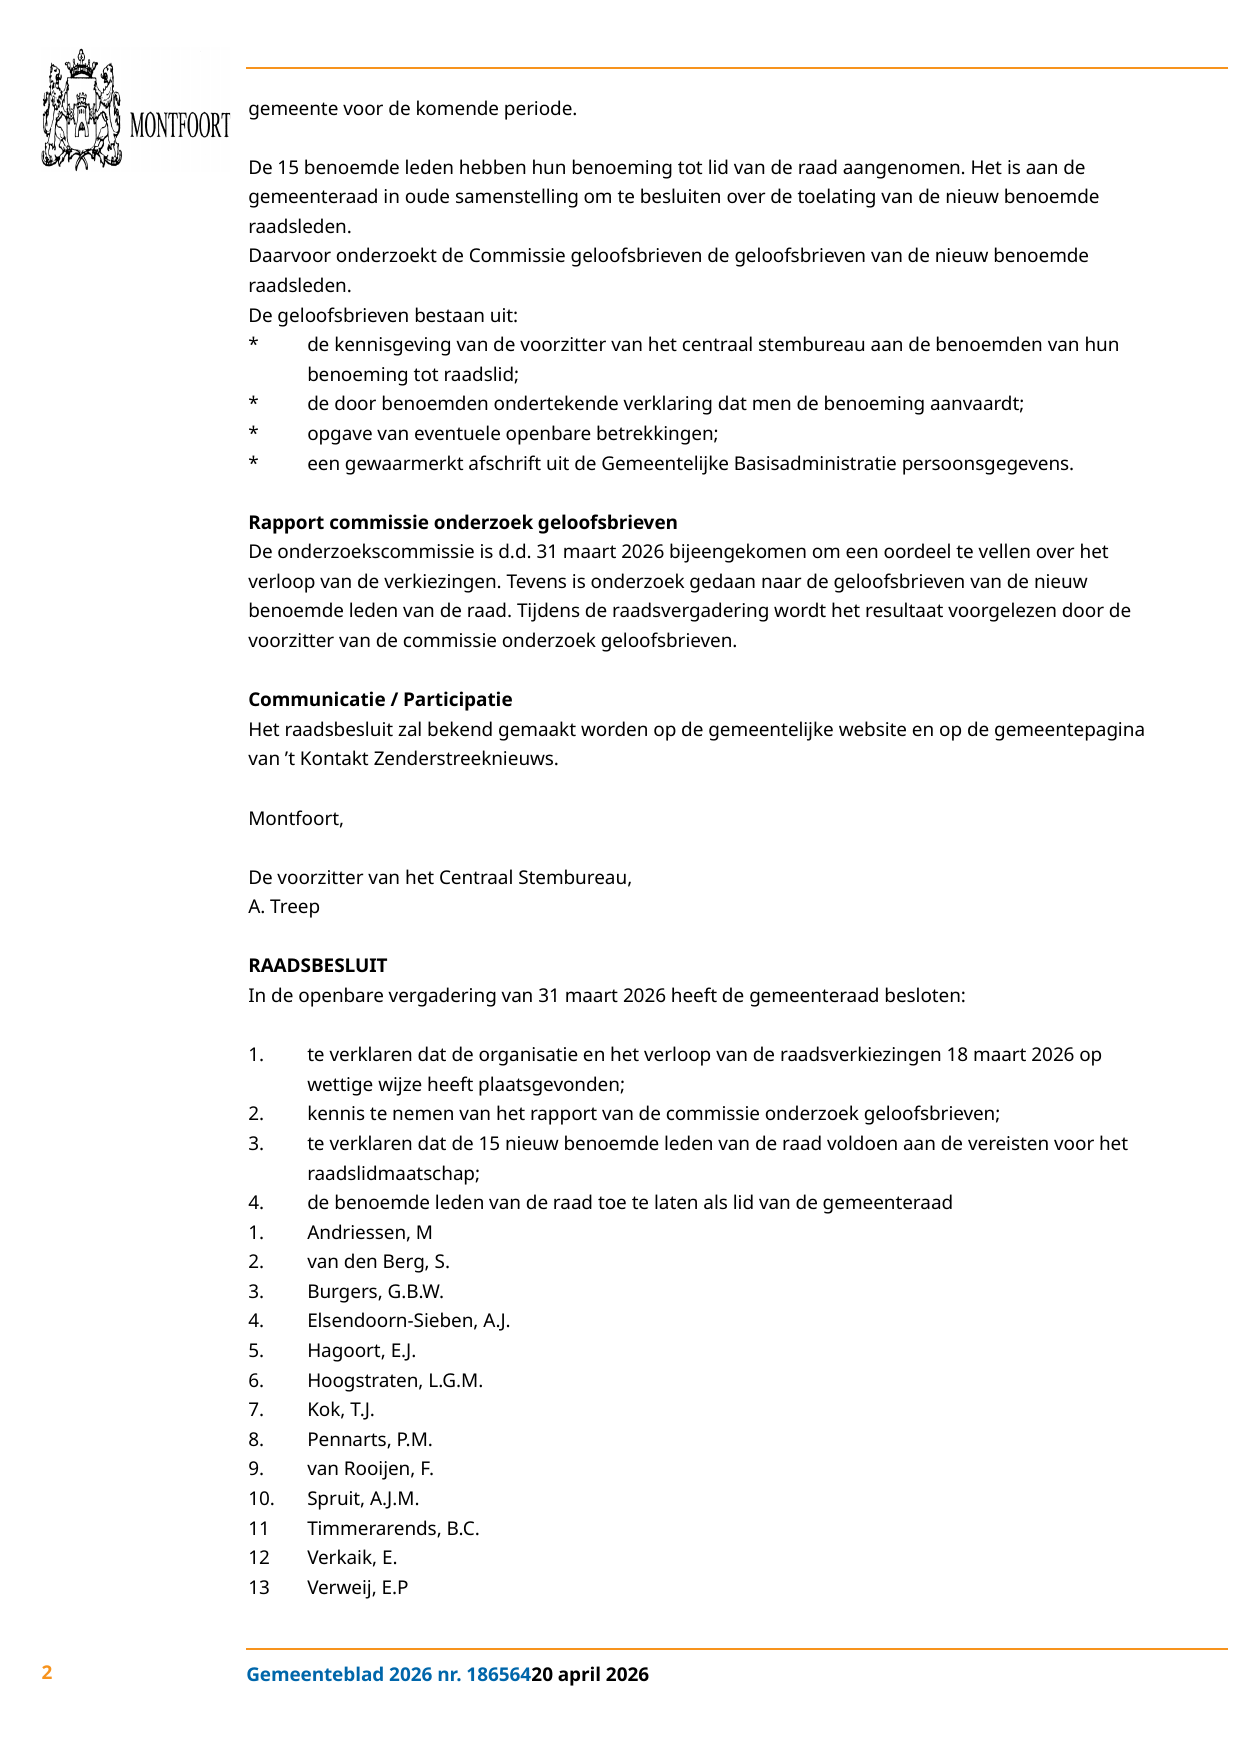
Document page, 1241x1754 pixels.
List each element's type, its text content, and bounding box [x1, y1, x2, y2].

list Verweij, E.P [248, 1574, 1152, 1600]
text In de openbare vergadering van 31 maart 2026 heeft de gemeenteraad besloten: [248, 982, 1152, 1008]
list Spruit, A.J.M. [248, 1485, 1152, 1511]
list Pennarts, P.M. [248, 1426, 1152, 1452]
text Het raadsbesluit zal bekend gemaakt worden op de gemeentelijke website en op de gemeentepagina van ’t Kontakt Zenderstreeknieuws. [248, 716, 1152, 771]
list Andriessen, M [248, 1219, 1152, 1245]
text Daarvoor onderzoekt de Commissie geloofsbrieven de geloofsbrieven van de nieuw benoemde raadsleden. [248, 243, 1152, 298]
text De voorzitter van het Centraal Stembureau, [248, 864, 1152, 890]
text Rapport commissie onderzoek geloofsbrieven [248, 509, 1152, 535]
list de kennisgeving van de voorzitter van het centraal stembureau aan de benoemden van hun benoeming tot raadslid; [248, 331, 1152, 387]
list Kok, T.J. [248, 1396, 1152, 1422]
text De geloofsbrieven bestaan uit: [248, 302, 1152, 328]
list Timmerarends, B.C. [248, 1515, 1152, 1541]
list een gewaarmerkt afschrift uit de Gemeentelijke Basisadministratie persoonsgegevens. [248, 450, 1152, 476]
list Hagoort, E.J. [248, 1337, 1152, 1363]
list Elsendoorn-Sieben, A.J. [248, 1308, 1152, 1333]
list te verklaren dat de organisatie en het verloop van de raadsverkiezingen 18 maart 2026 op wettige wijze heeft plaatsgevonden; [248, 1041, 1152, 1097]
list van Rooijen, F. [248, 1456, 1152, 1481]
list de door benoemden ondertekende verklaring dat men de benoeming aanvaardt; [248, 391, 1152, 416]
text De 15 benoemde leden hebben hun benoeming tot lid van de raad aangenomen. Het is aan de gemeenteraad in oude samenstelling om te besluiten over de toelating van de nieuw benoemde raadsleden. [248, 154, 1152, 239]
text A. Treep [248, 893, 1152, 919]
list kennis te nemen van het rapport van de commissie onderzoek geloofsbrieven; [248, 1101, 1152, 1126]
list te verklaren dat de 15 nieuw benoemde leden van de raad voldoen aan de vereisten voor het raadslidmaatschap; [248, 1130, 1152, 1186]
text RAADSBESLUIT [248, 953, 1152, 978]
list van den Berg, S. [248, 1248, 1152, 1274]
text gemeente voor de komende periode. [248, 95, 1152, 121]
picture [41, 47, 231, 172]
list Burgers, G.B.W. [248, 1278, 1152, 1304]
list de benoemde leden van de raad toe te laten als lid van de gemeenteraad [248, 1189, 1152, 1215]
text De onderzoekscommissie is d.d. 31 maart 2026 bijeengekomen om een oordeel te vellen over het verloop van de verkiezingen. Tevens is onderzoek gedaan naar de geloofsbrieven van de nieuw benoemde leden van de raad. Tijdens de raadsvergadering wordt het resultaat voorgelezen door de voorzitter van de commissie onderzoek geloofsbrieven. [248, 538, 1152, 653]
list Hoogstraten, L.G.M. [248, 1367, 1152, 1393]
text Montfoort, [248, 805, 1152, 831]
list opgave van eventuele openbare betrekkingen; [248, 420, 1152, 446]
list Verkaik, E. [248, 1544, 1152, 1570]
text Communicatie / Participatie [248, 686, 1152, 712]
